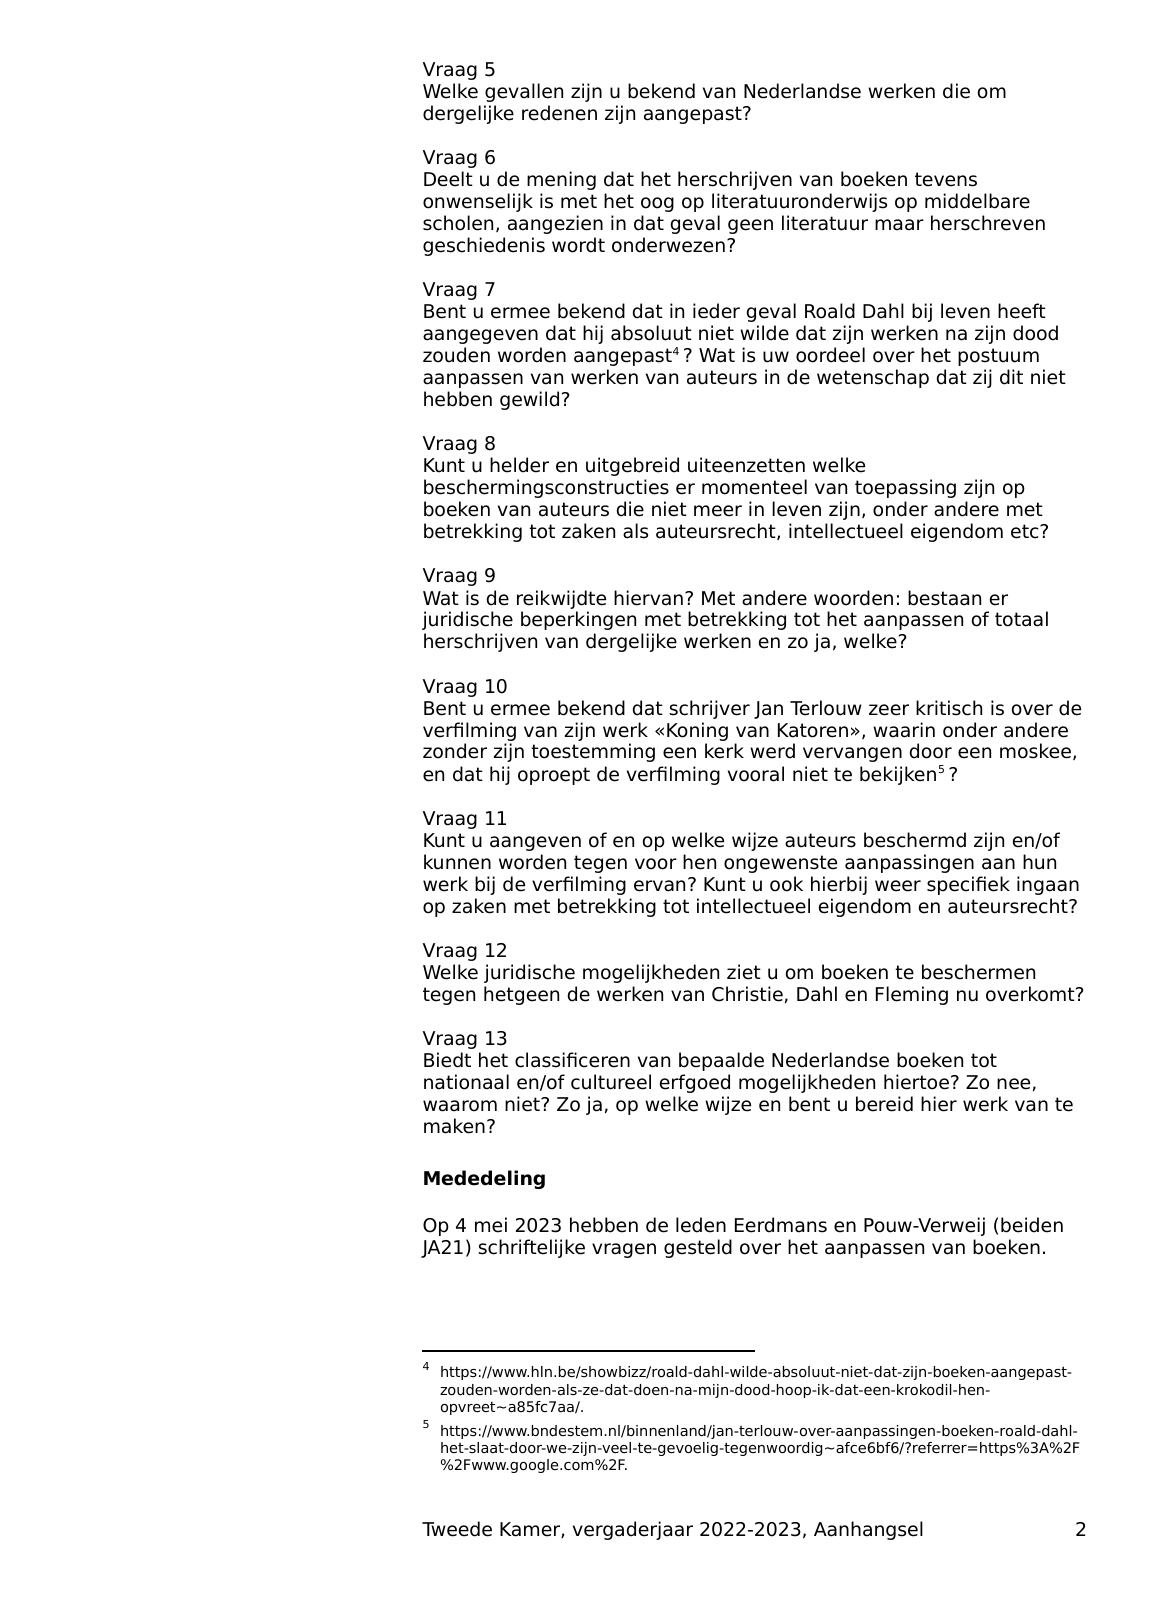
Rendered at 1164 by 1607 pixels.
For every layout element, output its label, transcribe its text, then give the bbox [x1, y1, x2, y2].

text Vraag 12 [422, 940, 1087, 962]
text Bent u ermee bekend dat in ieder geval Roald Dahl bij leven heeft aangegeven dat hij absoluut niet wilde dat zijn werken na zijn dood zouden worden aangepast? Wat is uw oordeel over het postuum aanpassen van werken van auteurs in de wetenschap dat zij dit niet hebben gewild? [422, 301, 1087, 411]
subtitle Mededeling [422, 1168, 1087, 1190]
text Welke juridische mogelijkheden ziet u om boeken te beschermen tegen hetgeen de werken van Christie, Dahl en Fleming nu overkomt? [422, 962, 1087, 1006]
text Welke gevallen zijn u bekend van Nederlandse werken die om dergelijke redenen zijn aangepast? [422, 81, 1087, 125]
text Vraag 9 [422, 565, 1087, 587]
text Vraag 7 [422, 279, 1087, 301]
text https://www.hln.be/showbizz/roald-dahl-wilde-absoluut-niet-dat-zijn-boeken-aangepast-zouden-worden-als-ze-dat-doen-na-mijn-dood-hoop-ik-dat-een-krokodil-hen-opvreet~a85fc7aa/. [422, 1360, 1087, 1416]
text Vraag 6 [422, 147, 1087, 169]
text Kunt u helder en uitgebreid uiteenzetten welke beschermingsconstructies er momenteel van toepassing zijn op boeken van auteurs die niet meer in leven zijn, onder andere met betrekking tot zaken als auteursrecht, intellectueel eigendom etc? [422, 455, 1087, 543]
text Biedt het classificeren van bepaalde Nederlandse boeken tot nationaal en/of cultureel erfgoed mogelijkheden hiertoe? Zo nee, waarom niet? Zo ja, op welke wijze en bent u bereid hier werk van te maken? [422, 1050, 1087, 1138]
text Vraag 11 [422, 808, 1087, 829]
text Deelt u de mening dat het herschrijven van boeken tevens onwenselijk is met het oog op literatuuronderwijs op middelbare scholen, aangezien in dat geval geen literatuur maar herschreven geschiedenis wordt onderwezen? [422, 169, 1087, 257]
text Vraag 13 [422, 1028, 1087, 1050]
text Bent u ermee bekend dat schrijver Jan Terlouw zeer kritisch is over de verfilming van zijn werk «Koning van Katoren», waarin onder andere zonder zijn toestemming een kerk werd vervangen door een moskee, en dat hij oproept de verfilming vooral niet te bekijken? [422, 697, 1087, 785]
text Vraag 8 [422, 433, 1087, 455]
text Kunt u aangeven of en op welke wijze auteurs beschermd zijn en/of kunnen worden tegen voor hen ongewenste aanpassingen aan hun werk bij de verfilming ervan? Kunt u ook hierbij weer specifiek ingaan op zaken met betrekking tot intellectueel eigendom en auteursrecht? [422, 829, 1087, 917]
text Vraag 10 [422, 676, 1087, 697]
text https://www.bndestem.nl/binnenland/jan-terlouw-over-aanpassingen-boeken-roald-dahl-het-slaat-door-we-zijn-veel-te-gevoelig-tegenwoordig~afce6bf6/?referrer=https%3A%2F%2Fwww.google.com%2F. [422, 1418, 1087, 1474]
text Wat is de reikwijdte hiervan? Met andere woorden: bestaan er juridische beperkingen met betrekking tot het aanpassen of totaal herschrijven van dergelijke werken en zo ja, welke? [422, 587, 1087, 653]
text Op 4 mei 2023 hebben de leden Eerdmans en Pouw-Verweij (beiden JA21) schriftelijke vragen gesteld over het aanpassen van boeken. [422, 1215, 1087, 1259]
text Vraag 5 [422, 59, 1087, 81]
